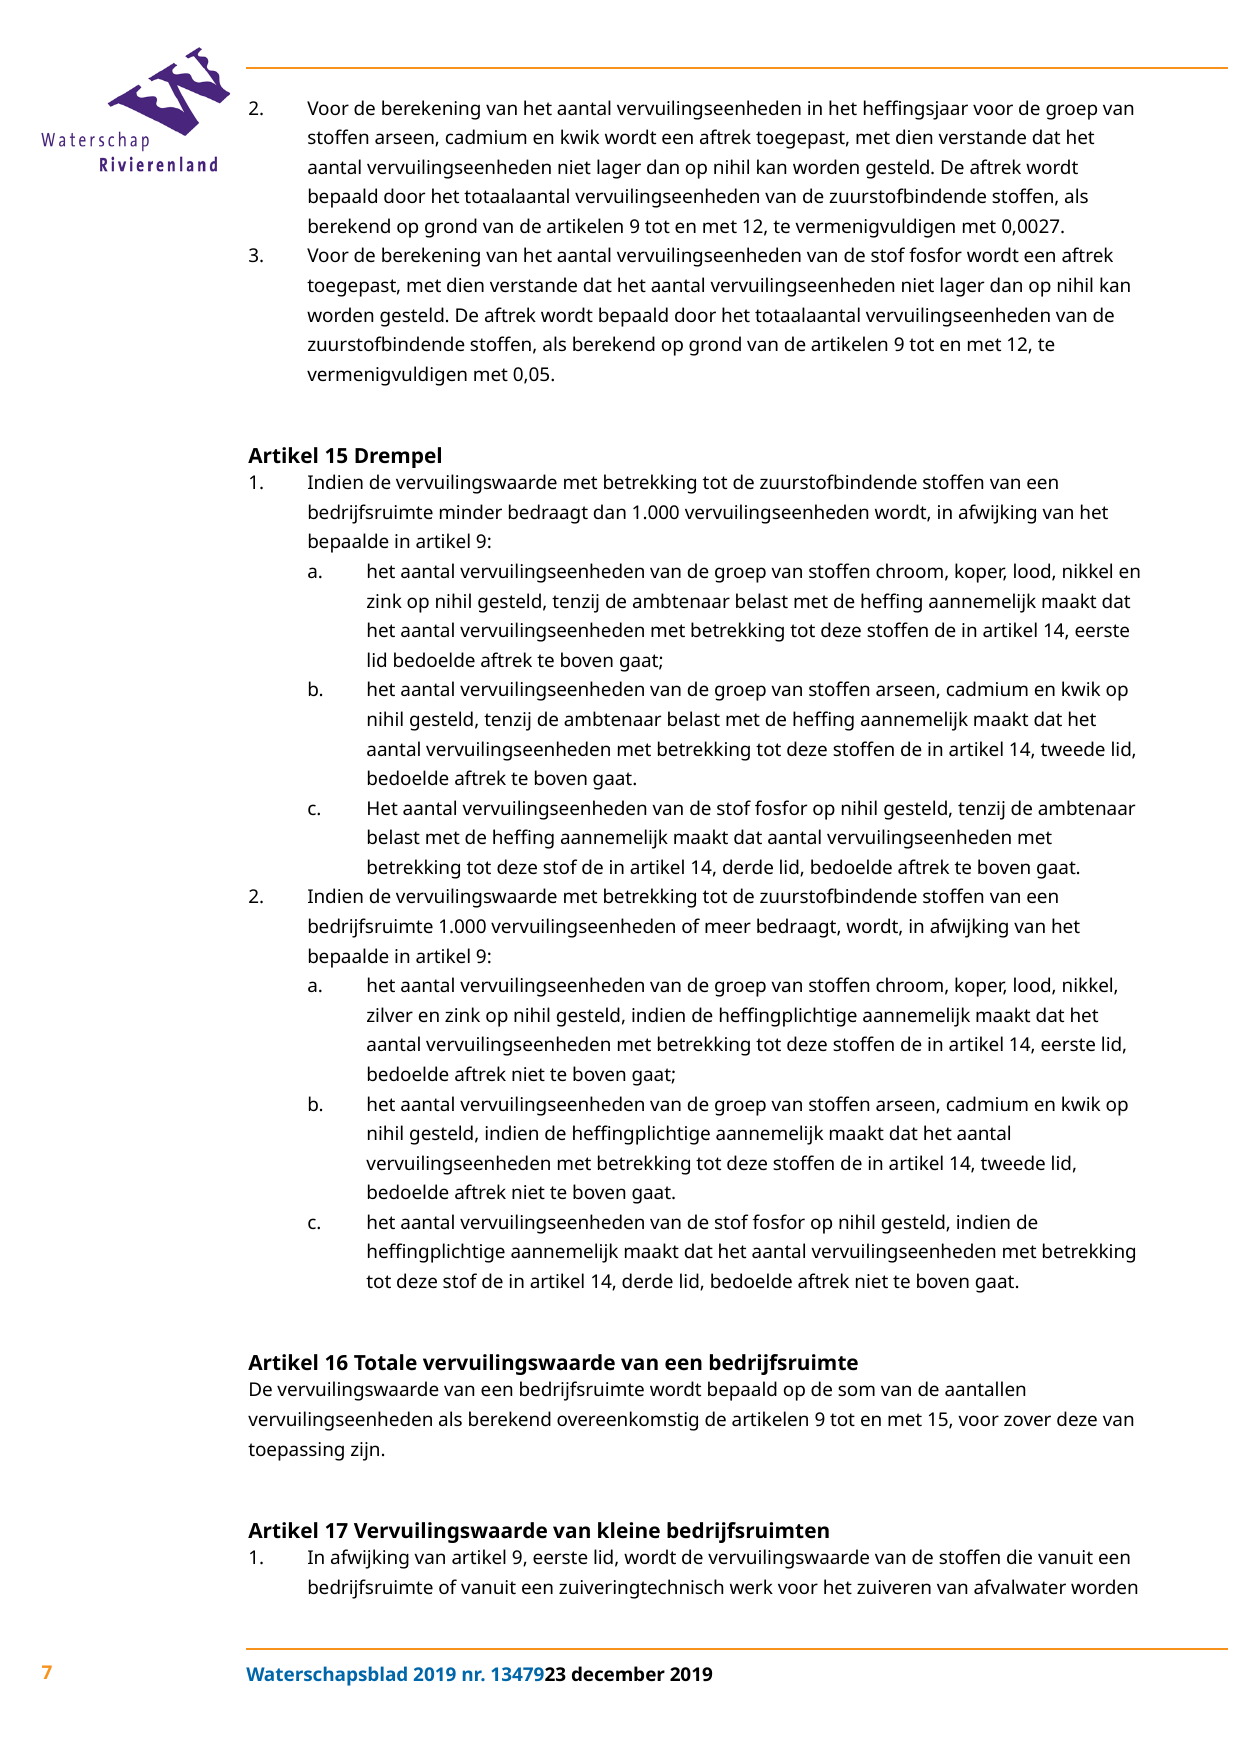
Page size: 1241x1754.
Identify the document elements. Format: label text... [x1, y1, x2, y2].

text Artikel 17 Vervuilingswaarde van kleine bedrijfsruimten [248, 1516, 1152, 1544]
list Voor de berekening van het aantal vervuilingseenheden van de stof fosfor wordt een aftrek toegepast, met dien verstande dat het aantal vervuilingseenheden niet lager dan op nihil kan worden gesteld. De aftrek wordt bepaald door het totaalaantal vervuilingseenheden van de zuurstofbindende stoffen, als berekend op grond van de artikelen 9 tot en met 12, te vermenigvuldigen met 0,05. [248, 243, 1152, 387]
text De vervuilingswaarde van een bedrijfsruimte wordt bepaald op de som van de aantallen vervuilingseenheden als berekend overeenkomstig de artikelen 9 tot en met 15, voor zover deze van toepassing zijn. [248, 1377, 1152, 1462]
list het aantal vervuilingseenheden van de groep van stoffen arseen, cadmium en kwik op nihil gesteld, indien de heffingplichtige aannemelijk maakt dat het aantal vervuilingseenheden met betrekking tot deze stoffen de in artikel 14, tweede lid, bedoelde aftrek niet te boven gaat. [307, 1091, 1152, 1205]
list Het aantal vervuilingseenheden van de stof fosfor op nihil gesteld, tenzij de ambtenaar belast met de heffing aannemelijk maakt dat aantal vervuilingseenheden met betrekking tot deze stof de in artikel 14, derde lid, bedoelde aftrek te boven gaat. [307, 795, 1152, 880]
list het aantal vervuilingseenheden van de groep van stoffen chroom, koper, lood, nikkel en zink op nihil gesteld, tenzij de ambtenaar belast met de heffing aannemelijk maakt dat het aantal vervuilingseenheden met betrekking tot deze stoffen de in artikel 14, eerste lid bedoelde aftrek te boven gaat; [307, 558, 1152, 673]
list In afwijking van artikel 9, eerste lid, wordt de vervuilingswaarde van de stoffen die vanuit een bedrijfsruimte of vanuit een zuiveringtechnisch werk voor het zuiveren van afvalwater worden [248, 1544, 1152, 1599]
picture [41, 47, 231, 172]
list het aantal vervuilingseenheden van de stof fosfor op nihil gesteld, indien de heffingplichtige aannemelijk maakt dat het aantal vervuilingseenheden met betrekking tot deze stof de in artikel 14, derde lid, bedoelde aftrek niet te boven gaat. [307, 1209, 1152, 1294]
list het aantal vervuilingseenheden van de groep van stoffen chroom, koper, lood, nikkel, zilver en zink op nihil gesteld, indien de heffingplichtige aannemelijk maakt dat het aantal vervuilingseenheden met betrekking tot deze stoffen de in artikel 14, eerste lid, bedoelde aftrek niet te boven gaat; [307, 972, 1152, 1087]
text Artikel 15 Drempel [248, 441, 1152, 469]
list Voor de berekening van het aantal vervuilingseenheden in het heffingsjaar voor de groep van stoffen arseen, cadmium en kwik wordt een aftrek toegepast, met dien verstande dat het aantal vervuilingseenheden niet lager dan op nihil kan worden gesteld. De aftrek wordt bepaald door het totaalaantal vervuilingseenheden van de zuurstofbindende stoffen, als berekend op grond van de artikelen 9 tot en met 12, te vermenigvuldigen met 0,0027. [248, 95, 1152, 239]
list Indien de vervuilingswaarde met betrekking tot de zuurstofbindende stoffen van een bedrijfsruimte minder bedraagt dan 1.000 vervuilingseenheden wordt, in afwijking van het bepaalde in artikel 9: [248, 469, 1152, 554]
list Indien de vervuilingswaarde met betrekking tot de zuurstofbindende stoffen van een bedrijfsruimte 1.000 vervuilingseenheden of meer bedraagt, wordt, in afwijking van het bepaalde in artikel 9: [248, 884, 1152, 968]
text Artikel 16 Totale vervuilingswaarde van een bedrijfsruimte [248, 1348, 1152, 1377]
list het aantal vervuilingseenheden van de groep van stoffen arseen, cadmium en kwik op nihil gesteld, tenzij de ambtenaar belast met de heffing aannemelijk maakt dat het aantal vervuilingseenheden met betrekking tot deze stoffen de in artikel 14, tweede lid, bedoelde aftrek te boven gaat. [307, 677, 1152, 791]
